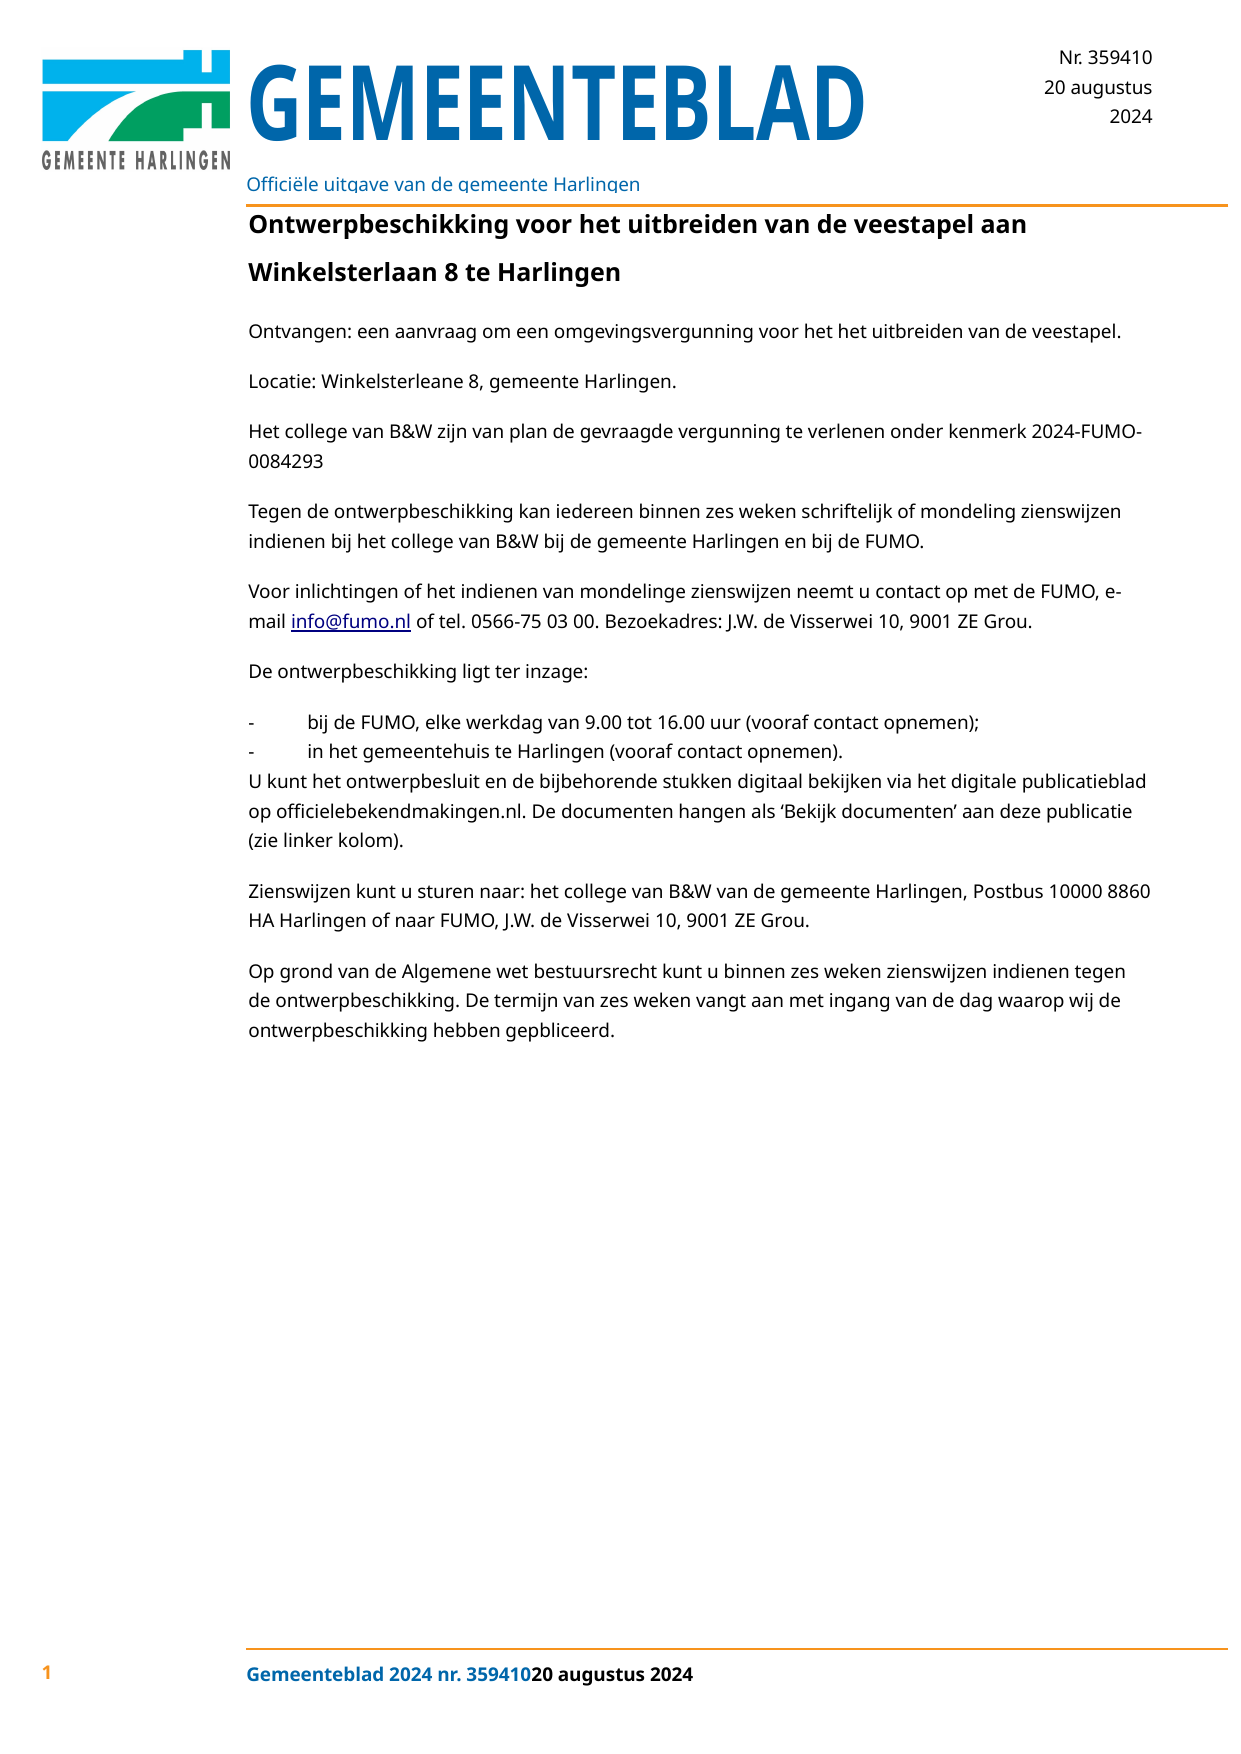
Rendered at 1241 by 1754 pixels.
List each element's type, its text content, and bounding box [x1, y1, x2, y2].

text Tegen de ontwerpbeschikking kan iedereen binnen zes weken schriftelijk of mondeling zienswijzen indienen bij het college van B&W bij de gemeente Harlingen en bij de FUMO. [248, 499, 1152, 554]
text Zienswijzen kunt u sturen naar: het college van B&W van de gemeente Harlingen, Postbus 10000 8860 HA Harlingen of naar FUMO, J.W. de Visserwei 10, 9001 ZE Grou. [248, 878, 1152, 933]
text Ontvangen: een aanvraag om een omgevingsvergunning voor het het uitbreiden van de veestapel. [248, 318, 1152, 344]
text Locatie: Winkelsterleane 8, gemeente Harlingen. [248, 368, 1152, 394]
list in het gemeentehuis te Harlingen (vooraf contact opnemen). [248, 739, 1152, 764]
list bij de FUMO, elke werkdag van 9.00 tot 16.00 uur (vooraf contact opnemen); [248, 709, 1152, 735]
text Het college van B&W zijn van plan de gevraagde vergunning te verlenen onder kenmerk 2024-FUMO-0084293 [248, 419, 1152, 474]
text De ontwerpbeschikking ligt ter inzage: [248, 659, 1152, 684]
picture [41, 47, 231, 172]
text Voor inlichtingen of het indienen van mondelinge zienswijzen neemt u contact op met de FUMO, e-mail info@fumo.nl of tel. 0566-75 03 00. Bezoekadres: J.W. de Visserwei 10, 9001 ZE Grou. [248, 579, 1152, 634]
text Ontwerpbeschikking voor het uitbreiden van de veestapel aan Winkelsterlaan 8 te Harlingen [248, 207, 1152, 288]
text U kunt het ontwerpbesluit en de bijbehorende stukken digitaal bekijken via het digitale publicatieblad op officielebekendmakingen.nl. De documenten hangen als ‘Bekijk documenten’ aan deze publicatie (zie linker kolom). [248, 768, 1152, 853]
text Op grond van de Algemene wet bestuursrecht kunt u binnen zes weken zienswijzen indienen tegen de ontwerpbeschikking. De termijn van zes weken vangt aan met ingang van de dag waarop wij de ontwerpbeschikking hebben gepbliceerd. [248, 958, 1152, 1043]
